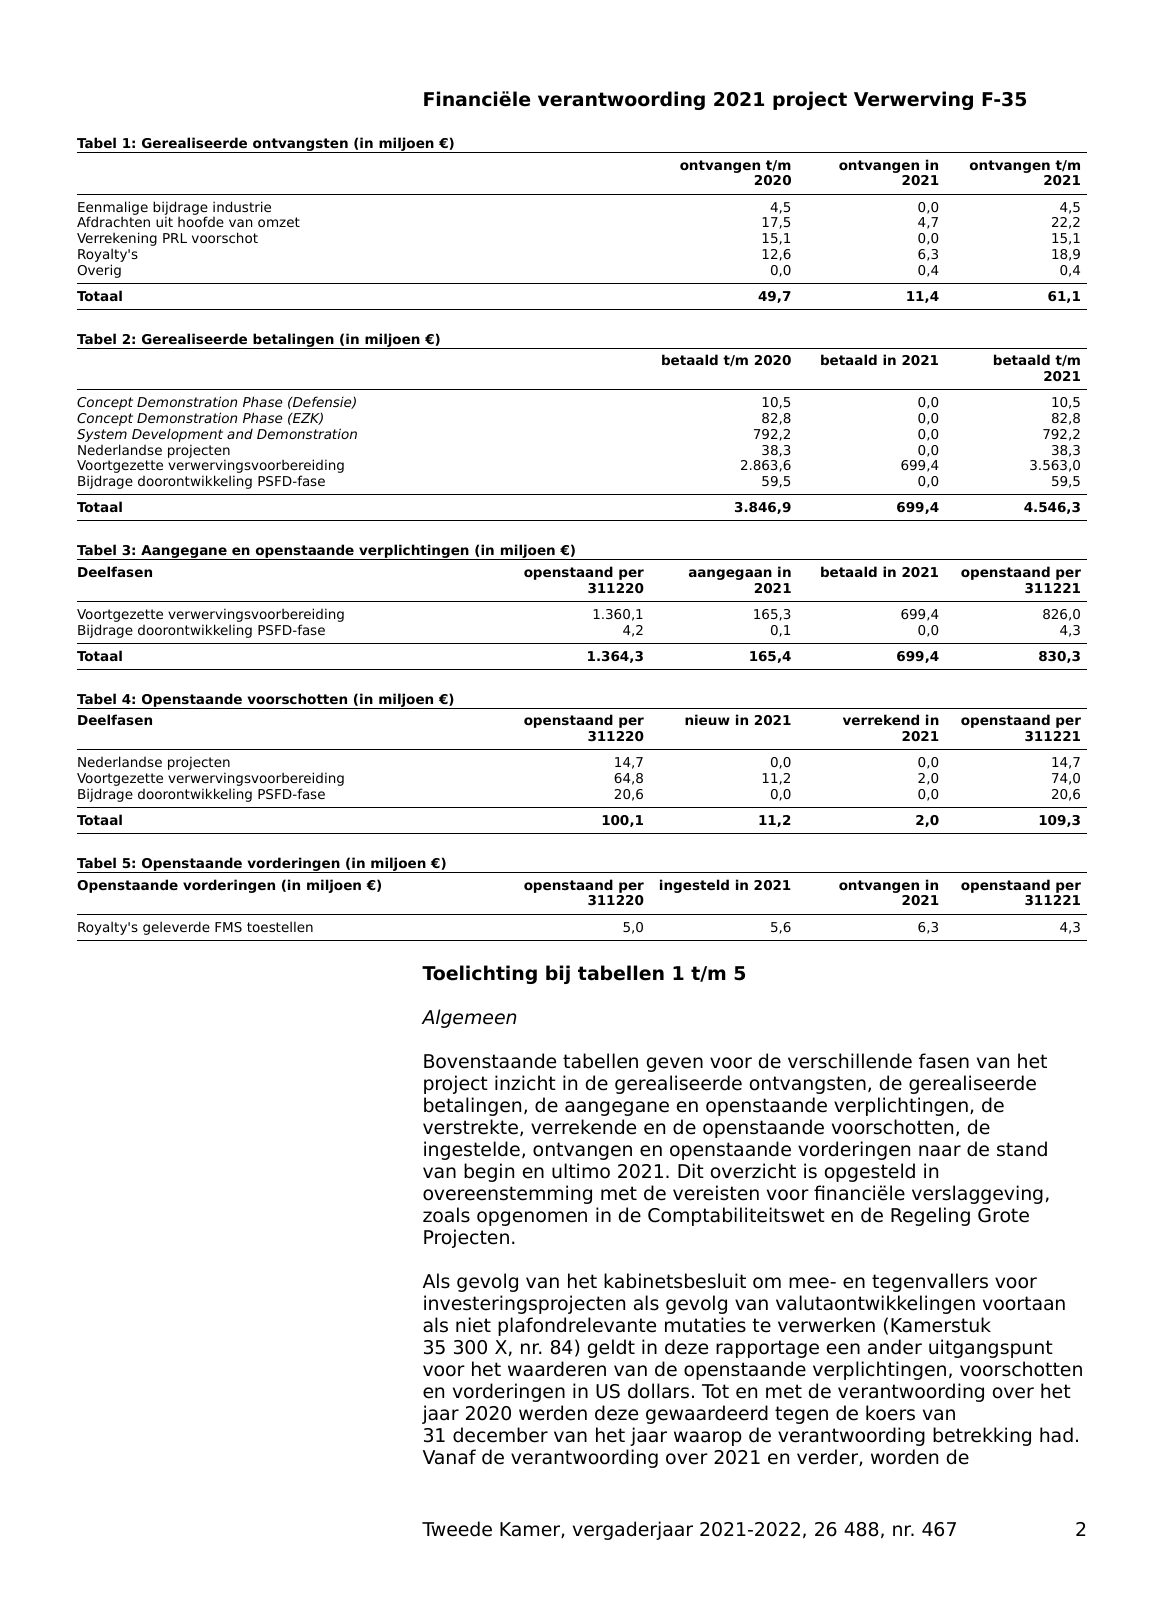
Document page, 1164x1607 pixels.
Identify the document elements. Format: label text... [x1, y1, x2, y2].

table_cell 10,5 [650, 390, 797, 411]
table_cell ontvangen t/m 2021 [945, 153, 1087, 194]
table_cell 6,3 [797, 247, 945, 262]
table_cell 14,7 [502, 750, 649, 771]
table_cell System Development and Demonstration [77, 427, 649, 442]
table_cell 699,4 [797, 458, 945, 474]
table_cell Nederlandse projecten [77, 750, 502, 771]
table_cell 5,6 [650, 915, 797, 940]
table_cell Voortgezette verwervingsvoorbereiding [77, 771, 502, 787]
table_cell Deelfasen [77, 709, 502, 749]
table_cell Totaal [77, 644, 502, 669]
table_cell 0,0 [797, 750, 945, 771]
text Als gevolg van het kabinetsbesluit om mee- en tegenvallers voor investeringsprojecten als gevolg van valutaontwikkelingen voortaan als niet plafondrelevante mutaties te verwerken (Kamerstuk 35 300 X, nr. 84) geldt in deze rapportage een ander uitgangspunt voor het waarderen van de openstaande verplichtingen, voorschotten en vorderingen in US dollars. Tot en met de verantwoording over het jaar 2020 werden deze gewaardeerd tegen de koers van 31 december van het jaar waarop de verantwoording betrekking had. Vanaf de verantwoording over 2021 en verder, worden de [422, 1271, 1087, 1469]
table_cell 4,5 [650, 195, 797, 215]
table_cell Nederlandse projecten [77, 442, 649, 458]
table_cell 11,2 [650, 808, 797, 833]
table_header Tabel 1: Gerealiseerde ontvangsten (in miljoen €) [77, 136, 1087, 152]
table_cell Totaal [77, 284, 649, 309]
table_cell 165,4 [650, 644, 797, 669]
table_cell Bijdrage doorontwikkeling PSFD-fase [77, 622, 502, 643]
table_cell 49,7 [650, 284, 797, 309]
table_cell Bijdrage doorontwikkeling PSFD-fase [77, 474, 649, 494]
table_cell ontvangen in 2021 [797, 153, 945, 194]
table_cell 38,3 [650, 442, 797, 458]
table_cell betaald t/m 2021 [945, 349, 1087, 389]
table_cell aangegaan in 2021 [650, 560, 797, 601]
table_cell 61,1 [945, 284, 1087, 309]
table_cell 826,0 [945, 602, 1087, 622]
table_cell 0,4 [945, 262, 1087, 283]
table_cell 11,4 [797, 284, 945, 309]
table_cell 22,2 [945, 215, 1087, 231]
table_cell 5,0 [502, 915, 649, 940]
table_cell [77, 153, 649, 194]
table_cell 12,6 [650, 247, 797, 262]
table_cell 59,5 [650, 474, 797, 494]
table_cell Royalty's geleverde FMS toestellen [77, 915, 502, 940]
table_cell 64,8 [502, 771, 649, 787]
table_cell betaald t/m 2020 [650, 349, 797, 389]
table_cell 4,5 [945, 195, 1087, 215]
table_cell verrekend in 2021 [797, 709, 945, 749]
table_cell openstaand per 311221 [945, 709, 1087, 749]
table_cell openstaand per 311220 [502, 709, 649, 749]
table_cell 0,1 [650, 622, 797, 643]
table_cell 1.364,3 [502, 644, 649, 669]
table_cell Totaal [77, 808, 502, 833]
table_cell betaald in 2021 [797, 560, 945, 601]
table_cell Openstaande vorderingen (in miljoen €) [77, 873, 502, 914]
table_cell 0,0 [650, 787, 797, 807]
table_cell Royalty's [77, 247, 649, 262]
table_cell 20,6 [502, 787, 649, 807]
table_cell 4,7 [797, 215, 945, 231]
table_cell Bijdrage doorontwikkeling PSFD-fase [77, 787, 502, 807]
table_cell 2,0 [797, 771, 945, 787]
table_cell 830,3 [945, 644, 1087, 669]
table_cell 0,0 [797, 231, 945, 247]
table_cell 0,4 [797, 262, 945, 283]
table_header Tabel 5: Openstaande vorderingen (in miljoen €) [77, 856, 1087, 872]
table_cell 38,3 [945, 442, 1087, 458]
table_cell Verrekening PRL voorschot [77, 231, 649, 247]
table_cell 792,2 [945, 427, 1087, 442]
table_cell 0,0 [650, 262, 797, 283]
table_cell 2.863,6 [650, 458, 797, 474]
table_cell betaald in 2021 [797, 349, 945, 389]
table_cell 699,4 [797, 602, 945, 622]
table_cell openstaand per 311220 [502, 873, 649, 914]
subtitle Algemeen [422, 1007, 1087, 1029]
table_cell 59,5 [945, 474, 1087, 494]
table_cell nieuw in 2021 [650, 709, 797, 749]
table_cell ingesteld in 2021 [650, 873, 797, 914]
table_header Tabel 2: Gerealiseerde betalingen (in miljoen €) [77, 332, 1087, 347]
table_cell 0,0 [797, 390, 945, 411]
table_cell 699,4 [797, 644, 945, 669]
table_cell 10,5 [945, 390, 1087, 411]
table_cell 3.846,9 [650, 495, 797, 520]
table_cell 18,9 [945, 247, 1087, 262]
table_cell 4,3 [945, 622, 1087, 643]
table_cell Overig [77, 262, 649, 283]
subtitle Financiële verantwoording 2021 project Verwerving F-35 [422, 89, 1087, 111]
table_cell 6,3 [797, 915, 945, 940]
table_cell Totaal [77, 495, 649, 520]
table_cell 0,0 [797, 787, 945, 807]
table_cell ontvangen in 2021 [797, 873, 945, 914]
table_cell 4,2 [502, 622, 649, 643]
table_cell Voortgezette verwervingsvoorbereiding [77, 458, 649, 474]
table_cell 0,0 [650, 750, 797, 771]
table_cell 0,0 [797, 622, 945, 643]
table_cell 17,5 [650, 215, 797, 231]
table_cell 699,4 [797, 495, 945, 520]
table_cell 20,6 [945, 787, 1087, 807]
table_cell 0,0 [797, 411, 945, 427]
table_cell 165,3 [650, 602, 797, 622]
table_cell 74,0 [945, 771, 1087, 787]
table_cell 3.563,0 [945, 458, 1087, 474]
table_cell 109,3 [945, 808, 1087, 833]
table_cell 14,7 [945, 750, 1087, 771]
table_cell 0,0 [797, 195, 945, 215]
table_cell Concept Demonstration Phase (Defensie) [77, 390, 649, 411]
table_cell 0,0 [797, 474, 945, 494]
table_cell [77, 349, 649, 389]
table_cell openstaand per 311221 [945, 873, 1087, 914]
table_cell 0,0 [797, 427, 945, 442]
table_cell openstaand per 311221 [945, 560, 1087, 601]
table_cell 2,0 [797, 808, 945, 833]
table_cell Deelfasen [77, 560, 502, 601]
table_cell 15,1 [650, 231, 797, 247]
table_cell 11,2 [650, 771, 797, 787]
table_header Tabel 3: Aangegane en openstaande verplichtingen (in miljoen €) [77, 543, 1087, 559]
table_cell 792,2 [650, 427, 797, 442]
table_header Tabel 4: Openstaande voorschotten (in miljoen €) [77, 692, 1087, 707]
table_cell 4,3 [945, 915, 1087, 940]
table_cell Eenmalige bijdrage industrie [77, 195, 649, 215]
table_cell 1.360,1 [502, 602, 649, 622]
table_cell 82,8 [650, 411, 797, 427]
table_cell 4.546,3 [945, 495, 1087, 520]
subtitle Toelichting bij tabellen 1 t/m 5 [422, 963, 1087, 985]
table_cell 82,8 [945, 411, 1087, 427]
table_cell ontvangen t/m 2020 [650, 153, 797, 194]
table_cell Voortgezette verwervingsvoorbereiding [77, 602, 502, 622]
text Bovenstaande tabellen geven voor de verschillende fasen van het project inzicht in de gerealiseerde ontvangsten, de gerealiseerde betalingen, de aangegane en openstaande verplichtingen, de verstrekte, verrekende en de openstaande voorschotten, de ingestelde, ontvangen en openstaande vorderingen naar de stand van begin en ultimo 2021. Dit overzicht is opgesteld in overeenstemming met de vereisten voor financiële verslaggeving, zoals opgenomen in de Comptabiliteitswet en de Regeling Grote Projecten. [422, 1051, 1087, 1249]
table_cell 15,1 [945, 231, 1087, 247]
table_cell Concept Demonstration Phase (EZK) [77, 411, 649, 427]
table_cell 0,0 [797, 442, 945, 458]
table_cell Afdrachten uit hoofde van omzet [77, 215, 649, 231]
table_cell 100,1 [502, 808, 649, 833]
table_cell openstaand per 311220 [502, 560, 649, 601]
